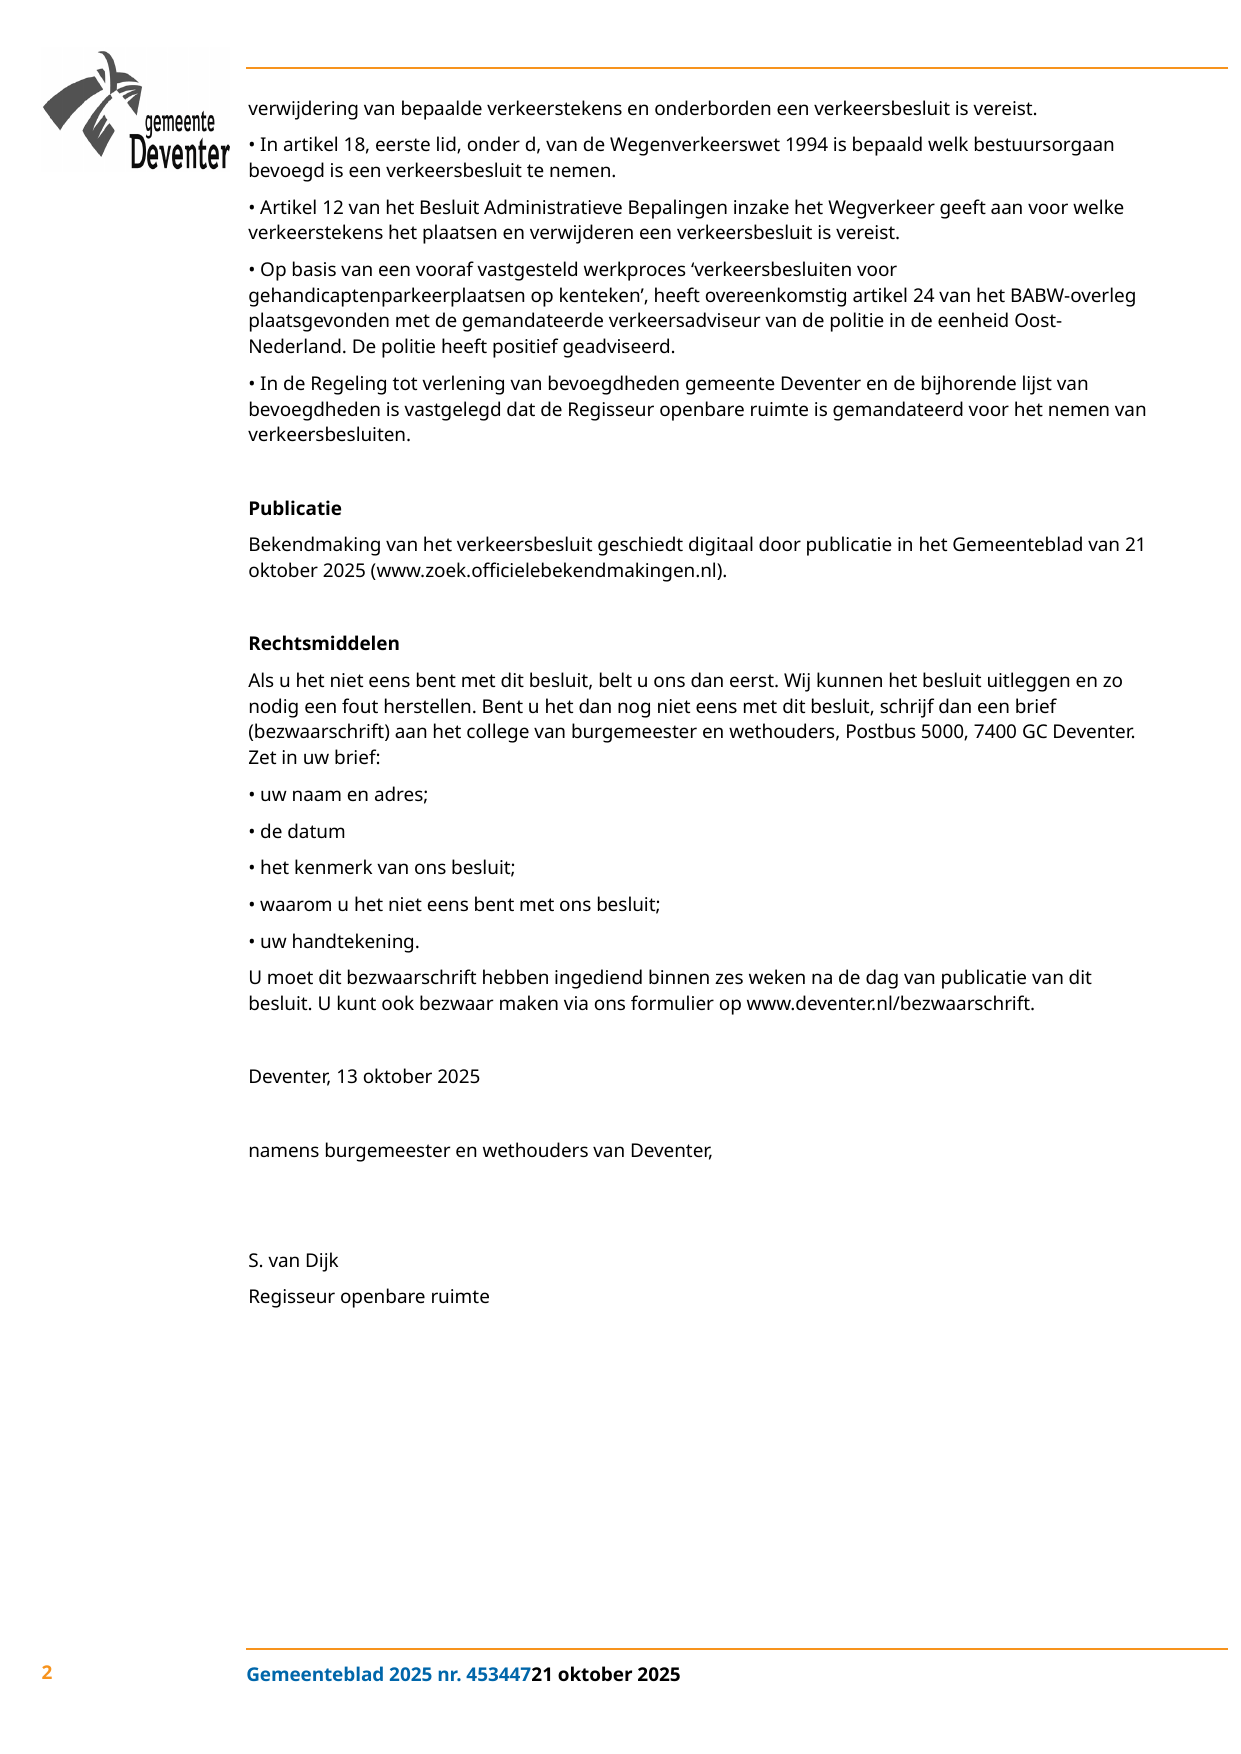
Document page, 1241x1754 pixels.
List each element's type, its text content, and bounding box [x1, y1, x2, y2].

text verwijdering van bepaalde verkeerstekens en onderborden een verkeersbesluit is vereist. [248, 95, 1152, 121]
picture [41, 47, 231, 172]
text U moet dit bezwaarschrift hebben ingediend binnen zes weken na de dag van publicatie van dit besluit. U kunt ook bezwaar maken via ons formulier op www.deventer.nl/bezwaarschrift. [248, 964, 1152, 1016]
text Rechtsmiddelen [248, 631, 1152, 656]
text Bekendmaking van het verkeersbesluit geschiedt digitaal door publicatie in het Gemeenteblad van 21 oktober 2025 (www.zoek.officielebekendmakingen.nl). [248, 532, 1152, 583]
text • waarom u het niet eens bent met ons besluit; [248, 891, 1152, 917]
text Publicatie [248, 495, 1152, 521]
text Als u het niet eens bent met dit besluit, belt u ons dan eerst. Wij kunnen het besluit uitleggen en zo nodig een fout herstellen. Bent u het dan nog niet eens met dit besluit, schrijf dan een brief (bezwaarschrift) aan het college van burgemeester en wethouders, Postbus 5000, 7400 GC Deventer. Zet in uw brief: [248, 667, 1152, 770]
text • uw handtekening. [248, 928, 1152, 953]
text • de datum [248, 818, 1152, 843]
text S. van Dijk [248, 1247, 1152, 1273]
text Regisseur openbare ruimte [248, 1283, 1152, 1309]
text • uw naam en adres; [248, 781, 1152, 807]
text Deventer, 13 oktober 2025 [248, 1063, 1152, 1089]
text • In de Regeling tot verlening van bevoegdheden gemeente Deventer en de bijhorende lijst van bevoegdheden is vastgelegd dat de Regisseur openbare ruimte is gemandateerd voor het nemen van verkeersbesluiten. [248, 370, 1152, 447]
text • Op basis van een vooraf vastgesteld werkproces ‘verkeersbesluiten voor gehandicaptenparkeerplaatsen op kenteken’, heeft overeenkomstig artikel 24 van het BABW-overleg plaatsgevonden met de gemandateerde verkeersadviseur van de politie in de eenheid Oost-Nederland. De politie heeft positief geadviseerd. [248, 256, 1152, 359]
text namens burgemeester en wethouders van Deventer, [248, 1137, 1152, 1163]
text • In artikel 18, eerste lid, onder d, van de Wegenverkeerswet 1994 is bepaald welk bestuursorgaan bevoegd is een verkeersbesluit te nemen. [248, 131, 1152, 183]
text • het kenmerk van ons besluit; [248, 854, 1152, 880]
text • Artikel 12 van het Besluit Administratieve Bepalingen inzake het Wegverkeer geeft aan voor welke verkeerstekens het plaatsen en verwijderen een verkeersbesluit is vereist. [248, 194, 1152, 245]
